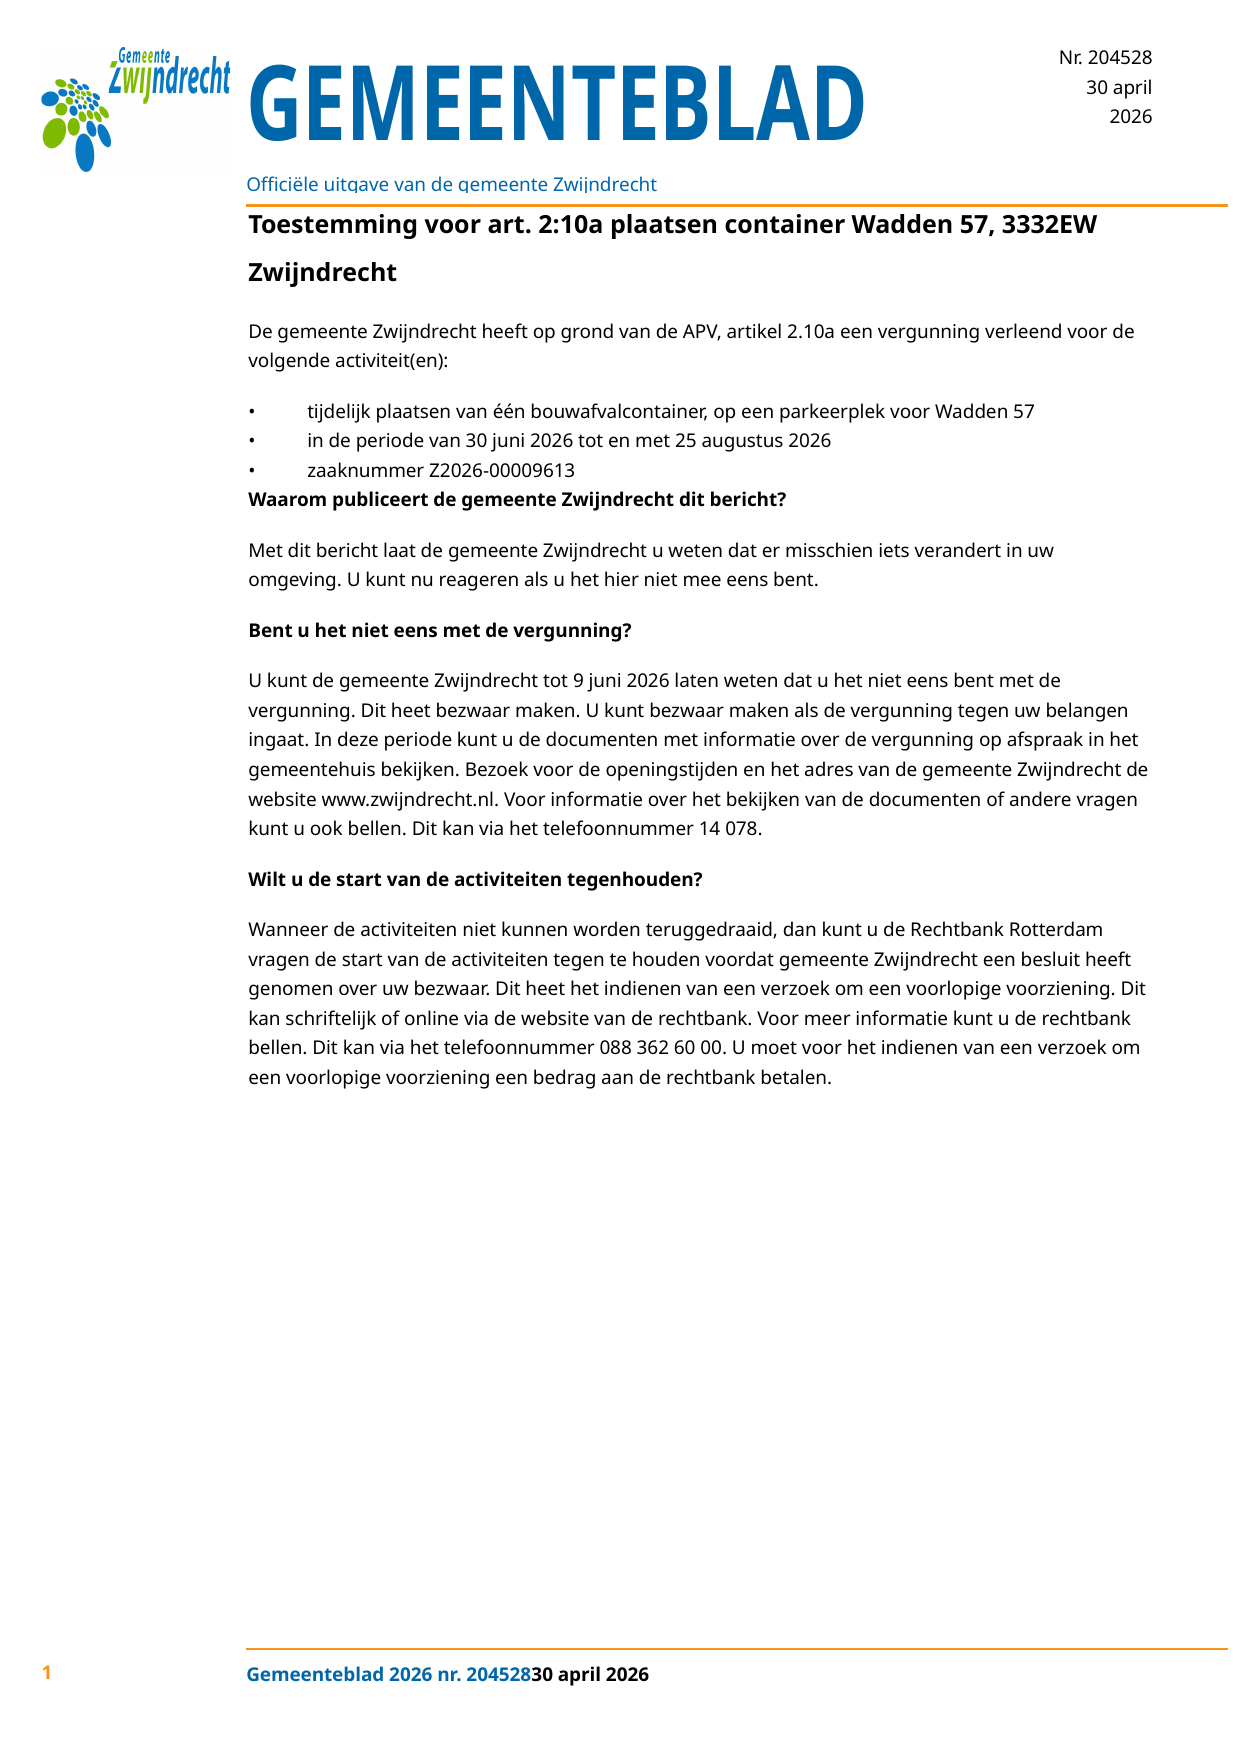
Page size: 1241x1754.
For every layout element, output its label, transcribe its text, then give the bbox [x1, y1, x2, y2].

picture [41, 47, 231, 172]
list in de periode van 30 juni 2026 tot en met 25 augustus 2026 [248, 427, 1152, 453]
text De gemeente Zwijndrecht heeft op grond van de APV, artikel 2.10a een vergunning verleend voor de volgende activiteit(en): [248, 318, 1152, 373]
text Wanneer de activiteiten niet kunnen worden teruggedraaid, dan kunt u de Rechtbank Rotterdam vragen de start van de activiteiten tegen te houden voordat gemeente Zwijndrecht een besluit heeft genomen over uw bezwaar. Dit heet het indienen van een verzoek om een voorlopige voorziening. Dit kan schriftelijk of online via de website van de rechtbank. Voor meer informatie kunt u de rechtbank bellen. Dit kan via het telefoonnummer 088 362 60 00. U moet voor het indienen van een verzoek om een voorlopige voorziening een bedrag aan de rechtbank betalen. [248, 916, 1152, 1090]
text Bent u het niet eens met de vergunning? [248, 617, 1152, 643]
text Wilt u de start van de activiteiten tegenhouden? [248, 866, 1152, 892]
list tijdelijk plaatsen van één bouwafvalcontainer, op een parkeerplek voor Wadden 57 [248, 398, 1152, 424]
list zaaknummer Z2026-00009613 [248, 457, 1152, 483]
text U kunt de gemeente Zwijndrecht tot 9 juni 2026 laten weten dat u het niet eens bent met de vergunning. Dit heet bezwaar maken. U kunt bezwaar maken als de vergunning tegen uw belangen ingaat. In deze periode kunt u de documenten met informatie over de vergunning op afspraak in het gemeentehuis bekijken. Bezoek voor de openingstijden en het adres van de gemeente Zwijndrecht de website www.zwijndrecht.nl. Voor informatie over het bekijken van de documenten of andere vragen kunt u ook bellen. Dit kan via het telefoonnummer 14 078. [248, 667, 1152, 841]
text Met dit bericht laat de gemeente Zwijndrecht u weten dat er misschien iets verandert in uw omgeving. U kunt nu reageren als u het hier niet mee eens bent. [248, 537, 1152, 592]
text Waarom publiceert de gemeente Zwijndrecht dit bericht? [248, 487, 1152, 512]
text Toestemming voor art. 2:10a plaatsen container Wadden 57, 3332EW Zwijndrecht [248, 207, 1152, 288]
